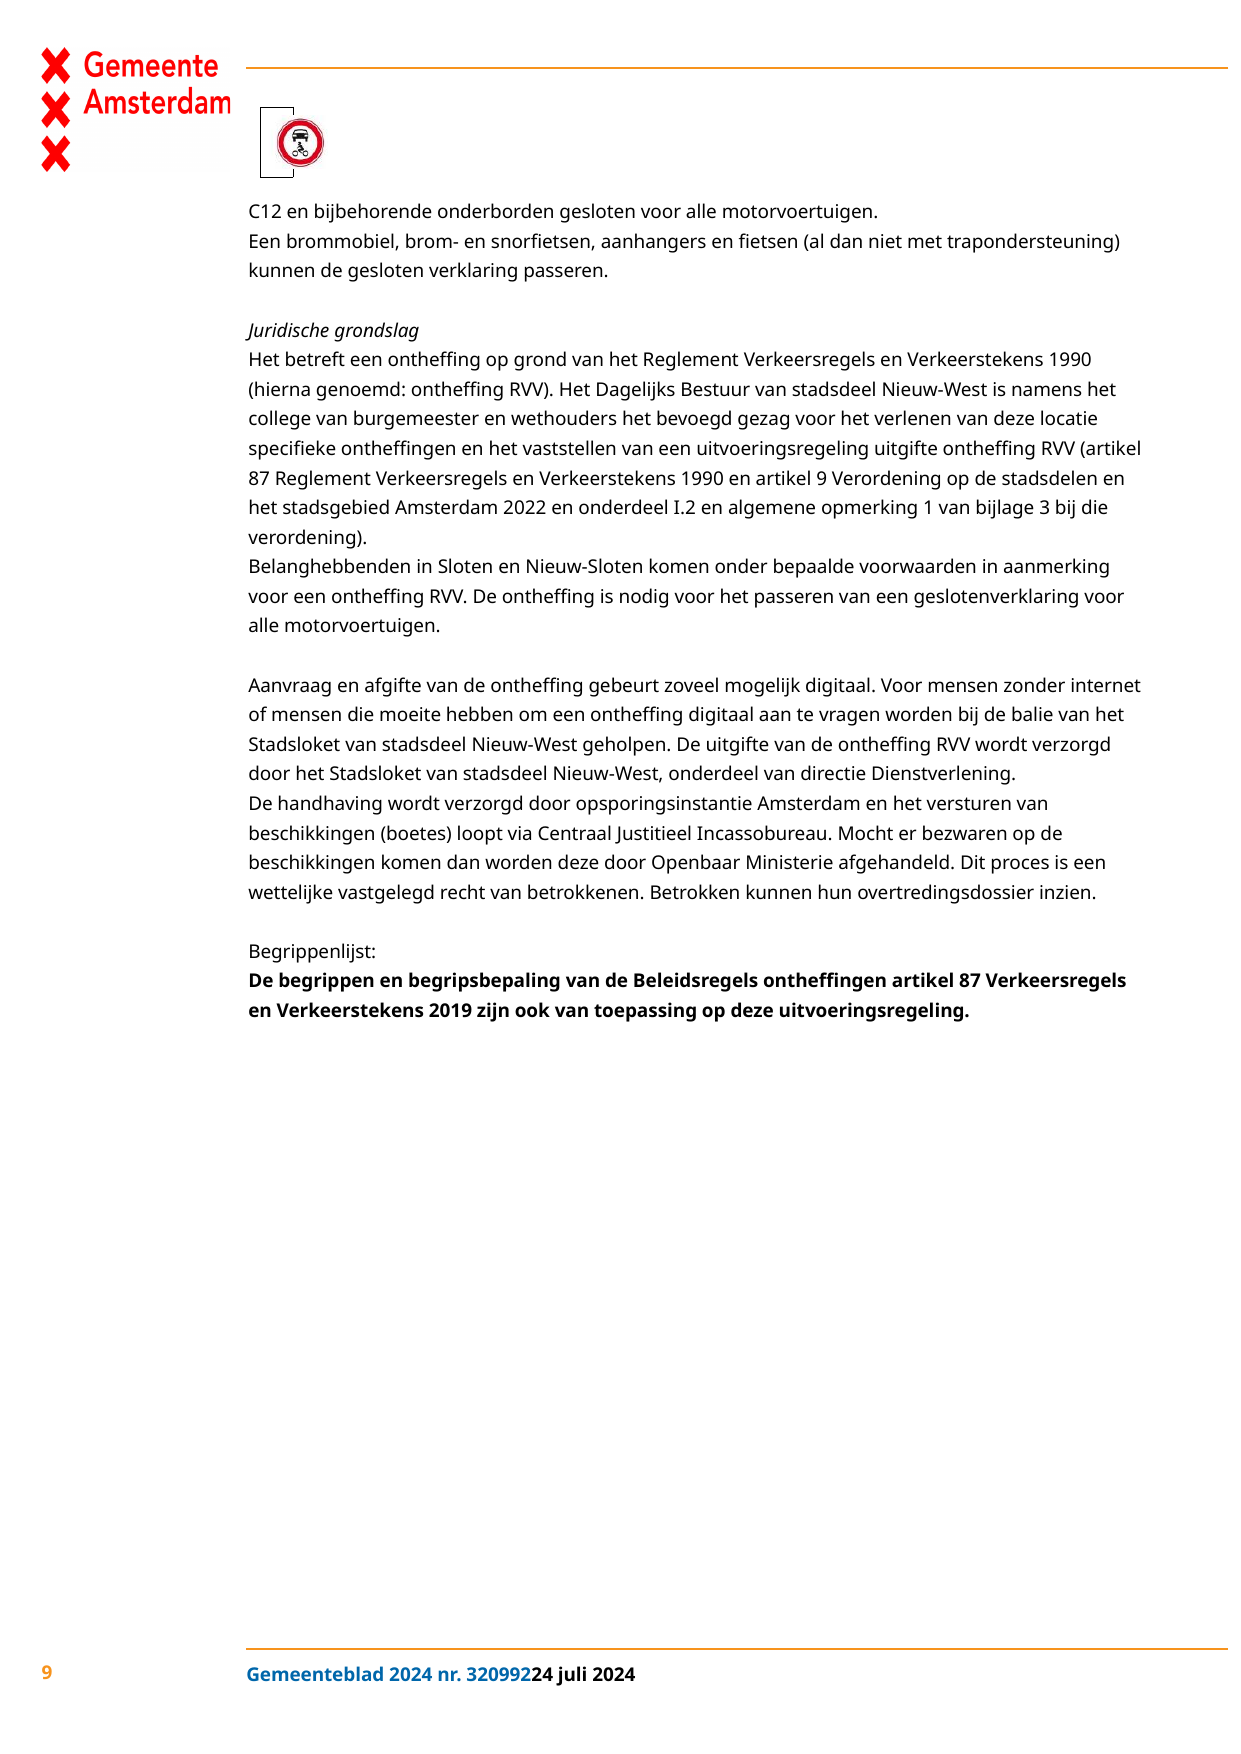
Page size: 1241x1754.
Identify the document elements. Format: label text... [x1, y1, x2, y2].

picture [268, 115, 328, 169]
text C12 en bijbehorende onderborden gesloten voor alle motorvoertuigen. [248, 198, 1152, 224]
text Belanghebbenden in Sloten en Nieuw-Sloten komen onder bepaalde voorwaarden in aanmerking voor een ontheffing RVV. De ontheffing is nodig voor het passeren van een geslotenverklaring voor alle motorvoertuigen. [248, 553, 1152, 638]
text Begrippenlijst: [248, 938, 1152, 964]
picture [41, 47, 231, 172]
text De begrippen en begripsbepaling van de Beleidsregels ontheffingen artikel 87 Verkeersregels en Verkeerstekens 2019 zijn ook van toepassing op deze uitvoeringsregeling. [248, 968, 1152, 1023]
text Aanvraag en afgifte van de ontheffing gebeurt zoveel mogelijk digitaal. Voor mensen zonder internet of mensen die moeite hebben om een ontheffing digitaal aan te vragen worden bij de balie van het Stadsloket van stadsdeel Nieuw-West geholpen. De uitgifte van de ontheffing RVV wordt verzorgd door het Stadsloket van stadsdeel Nieuw-West, onderdeel van directie Dienstverlening. [248, 672, 1152, 786]
text Het betreft een ontheffing op grond van het Reglement Verkeersregels en Verkeerstekens 1990 (hierna genoemd: ontheffing RVV). Het Dagelijks Bestuur van stadsdeel Nieuw-West is namens het college van burgemeester en wethouders het bevoegd gezag voor het verlenen van deze locatie specifieke ontheffingen en het vaststellen van een uitvoeringsregeling uitgifte ontheffing RVV (artikel 87 Reglement Verkeersregels en Verkeerstekens 1990 en artikel 9 Verordening op de stadsdelen en het stadsgebied Amsterdam 2022 en onderdeel I.2 en algemene opmerking 1 van bijlage 3 bij die verordening). [248, 346, 1152, 550]
text Juridische grondslag [248, 317, 1152, 343]
text De handhaving wordt verzorgd door opsporingsinstantie Amsterdam en het versturen van beschikkingen (boetes) loopt via Centraal Justitieel Incassobureau. Mocht er bezwaren op de beschikkingen komen dan worden deze door Openbaar Ministerie afgehandeld. Dit proces is een wettelijke vastgelegd recht van betrokkenen. Betrokken kunnen hun overtredingsdossier inzien. [248, 790, 1152, 905]
text Een brommobiel, brom- en snorfietsen, aanhangers en fietsen (al dan niet met trapondersteuning) kunnen de gesloten verklaring passeren. [248, 228, 1152, 283]
